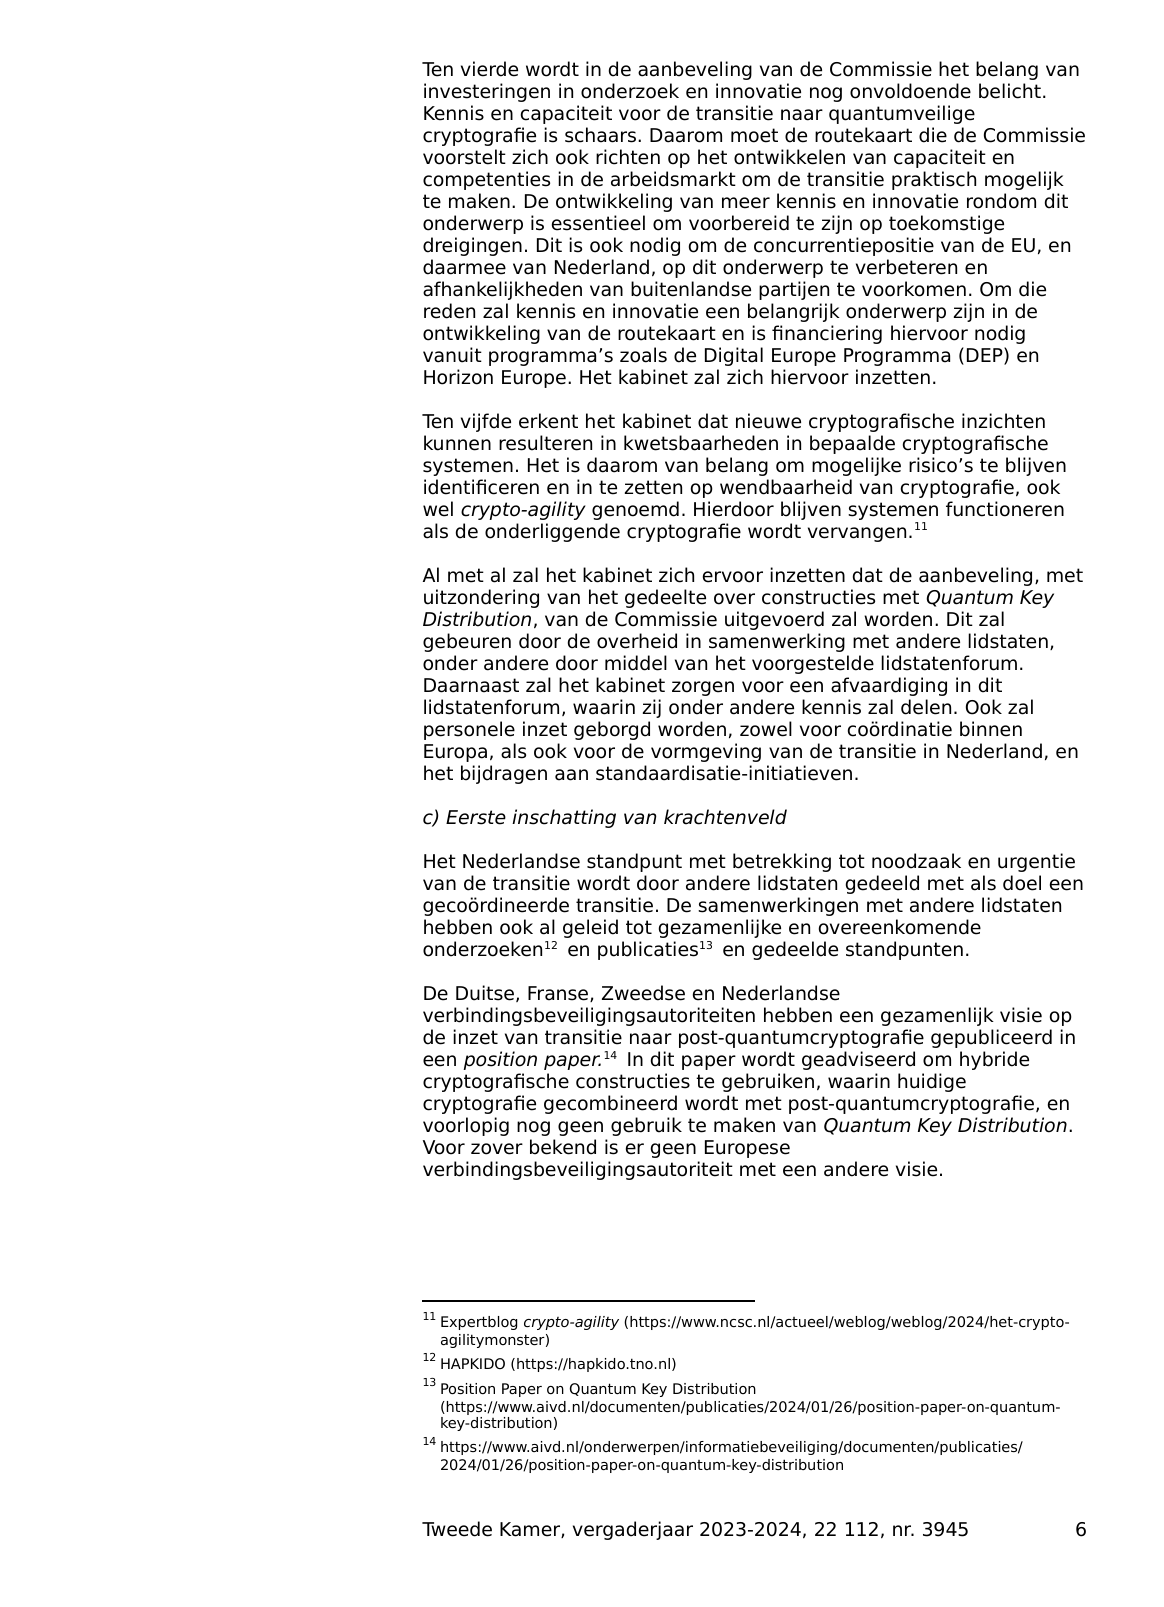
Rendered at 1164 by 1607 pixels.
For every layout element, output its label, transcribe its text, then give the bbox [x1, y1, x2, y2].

text De Duitse, Franse, Zweedse en Nederlandse verbindingsbeveiligingsautoriteiten hebben een gezamenlijk visie op de inzet van transitie naar post-quantumcryptografie gepubliceerd in een position paper. In dit paper wordt geadviseerd om hybride cryptografische constructies te gebruiken, waarin huidige cryptografie gecombineerd wordt met post-quantumcryptografie, en voorlopig nog geen gebruik te maken van Quantum Key Distribution. Voor zover bekend is er geen Europese verbindingsbeveiligingsautoriteit met een andere visie. [422, 983, 1087, 1181]
text Position Paper on Quantum Key Distribution (https://www.aivd.nl/documenten/publicaties/2024/01/26/position-paper-on-quantum-key-distribution) [422, 1377, 1087, 1432]
text Expertblog crypto-agility (https://www.ncsc.nl/actueel/weblog/weblog/2024/het-crypto-agilitymonster) [422, 1310, 1087, 1349]
text HAPKIDO (https://hapkido.tno.nl) [422, 1352, 1087, 1374]
text Ten vijfde erkent het kabinet dat nieuwe cryptografische inzichten kunnen resulteren in kwetsbaarheden in bepaalde cryptografische systemen. Het is daarom van belang om mogelijke risico’s te blijven identificeren en in te zetten op wendbaarheid van cryptografie, ook wel crypto-agility genoemd. Hierdoor blijven systemen functioneren als de onderliggende cryptografie wordt vervangen. [422, 411, 1087, 543]
text Ten vierde wordt in de aanbeveling van de Commissie het belang van investeringen in onderzoek en innovatie nog onvoldoende belicht. Kennis en capaciteit voor de transitie naar quantumveilige cryptografie is schaars. Daarom moet de routekaart die de Commissie voorstelt zich ook richten op het ontwikkelen van capaciteit en competenties in de arbeidsmarkt om de transitie praktisch mogelijk te maken. De ontwikkeling van meer kennis en innovatie rondom dit onderwerp is essentieel om voorbereid te zijn op toekomstige dreigingen. Dit is ook nodig om de concurrentiepositie van de EU, en daarmee van Nederland, op dit onderwerp te verbeteren en afhankelijkheden van buitenlandse partijen te voorkomen. Om die reden zal kennis en innovatie een belangrijk onderwerp zijn in de ontwikkeling van de routekaart en is financiering hiervoor nodig vanuit programma’s zoals de Digital Europe Programma (DEP) en Horizon Europe. Het kabinet zal zich hiervoor inzetten. [422, 59, 1087, 389]
text Al met al zal het kabinet zich ervoor inzetten dat de aanbeveling, met uitzondering van het gedeelte over constructies met Quantum Key Distribution, van de Commissie uitgevoerd zal worden. Dit zal gebeuren door de overheid in samenwerking met andere lidstaten, onder andere door middel van het voorgestelde lidstatenforum. Daarnaast zal het kabinet zorgen voor een afvaardiging in dit lidstatenforum, waarin zij onder andere kennis zal delen. Ook zal personele inzet geborgd worden, zowel voor coördinatie binnen Europa, als ook voor de vormgeving van de transitie in Nederland, en het bijdragen aan standaardisatie-initiatieven. [422, 565, 1087, 785]
text Het Nederlandse standpunt met betrekking tot noodzaak en urgentie van de transitie wordt door andere lidstaten gedeeld met als doel een gecoördineerde transitie. De samenwerkingen met andere lidstaten hebben ook al geleid tot gezamenlijke en overeenkomende onderzoeken en publicaties en gedeelde standpunten. [422, 851, 1087, 961]
subtitle c) Eerste inschatting van krachtenveld [422, 807, 1087, 829]
text https://www.aivd.nl/onderwerpen/informatiebeveiliging/documenten/publicaties/2024/01/26/position-paper-on-quantum-key-distribution [422, 1435, 1087, 1474]
